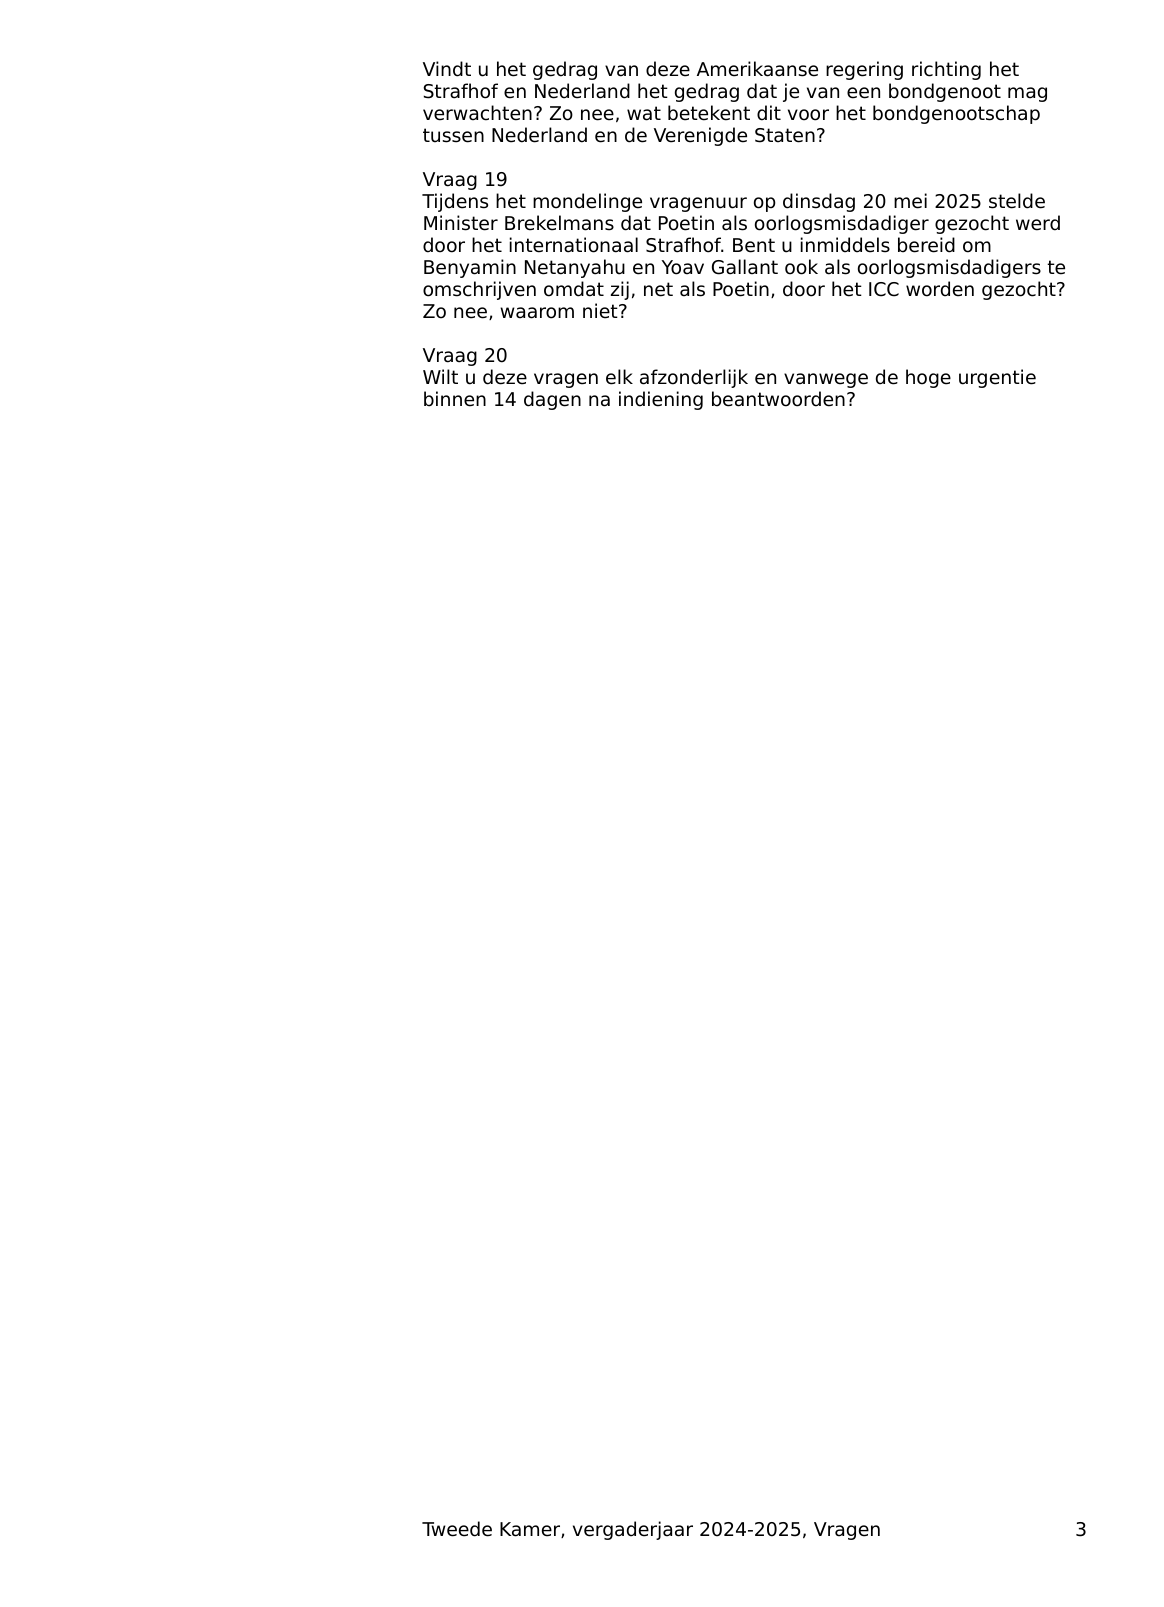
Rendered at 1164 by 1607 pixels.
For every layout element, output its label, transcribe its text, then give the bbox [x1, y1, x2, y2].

text Tijdens het mondelinge vragenuur op dinsdag 20 mei 2025 stelde Minister Brekelmans dat Poetin als oorlogsmisdadiger gezocht werd door het internationaal Strafhof. Bent u inmiddels bereid om Benyamin Netanyahu en Yoav Gallant ook als oorlogsmisdadigers te omschrijven omdat zij, net als Poetin, door het ICC worden gezocht? Zo nee, waarom niet? [422, 191, 1087, 323]
text Vraag 20 [422, 345, 1087, 367]
text Vraag 19 [422, 169, 1087, 191]
text Vindt u het gedrag van deze Amerikaanse regering richting het Strafhof en Nederland het gedrag dat je van een bondgenoot mag verwachten? Zo nee, wat betekent dit voor het bondgenootschap tussen Nederland en de Verenigde Staten? [422, 59, 1087, 147]
text Wilt u deze vragen elk afzonderlijk en vanwege de hoge urgentie binnen 14 dagen na indiening beantwoorden? [422, 367, 1087, 411]
